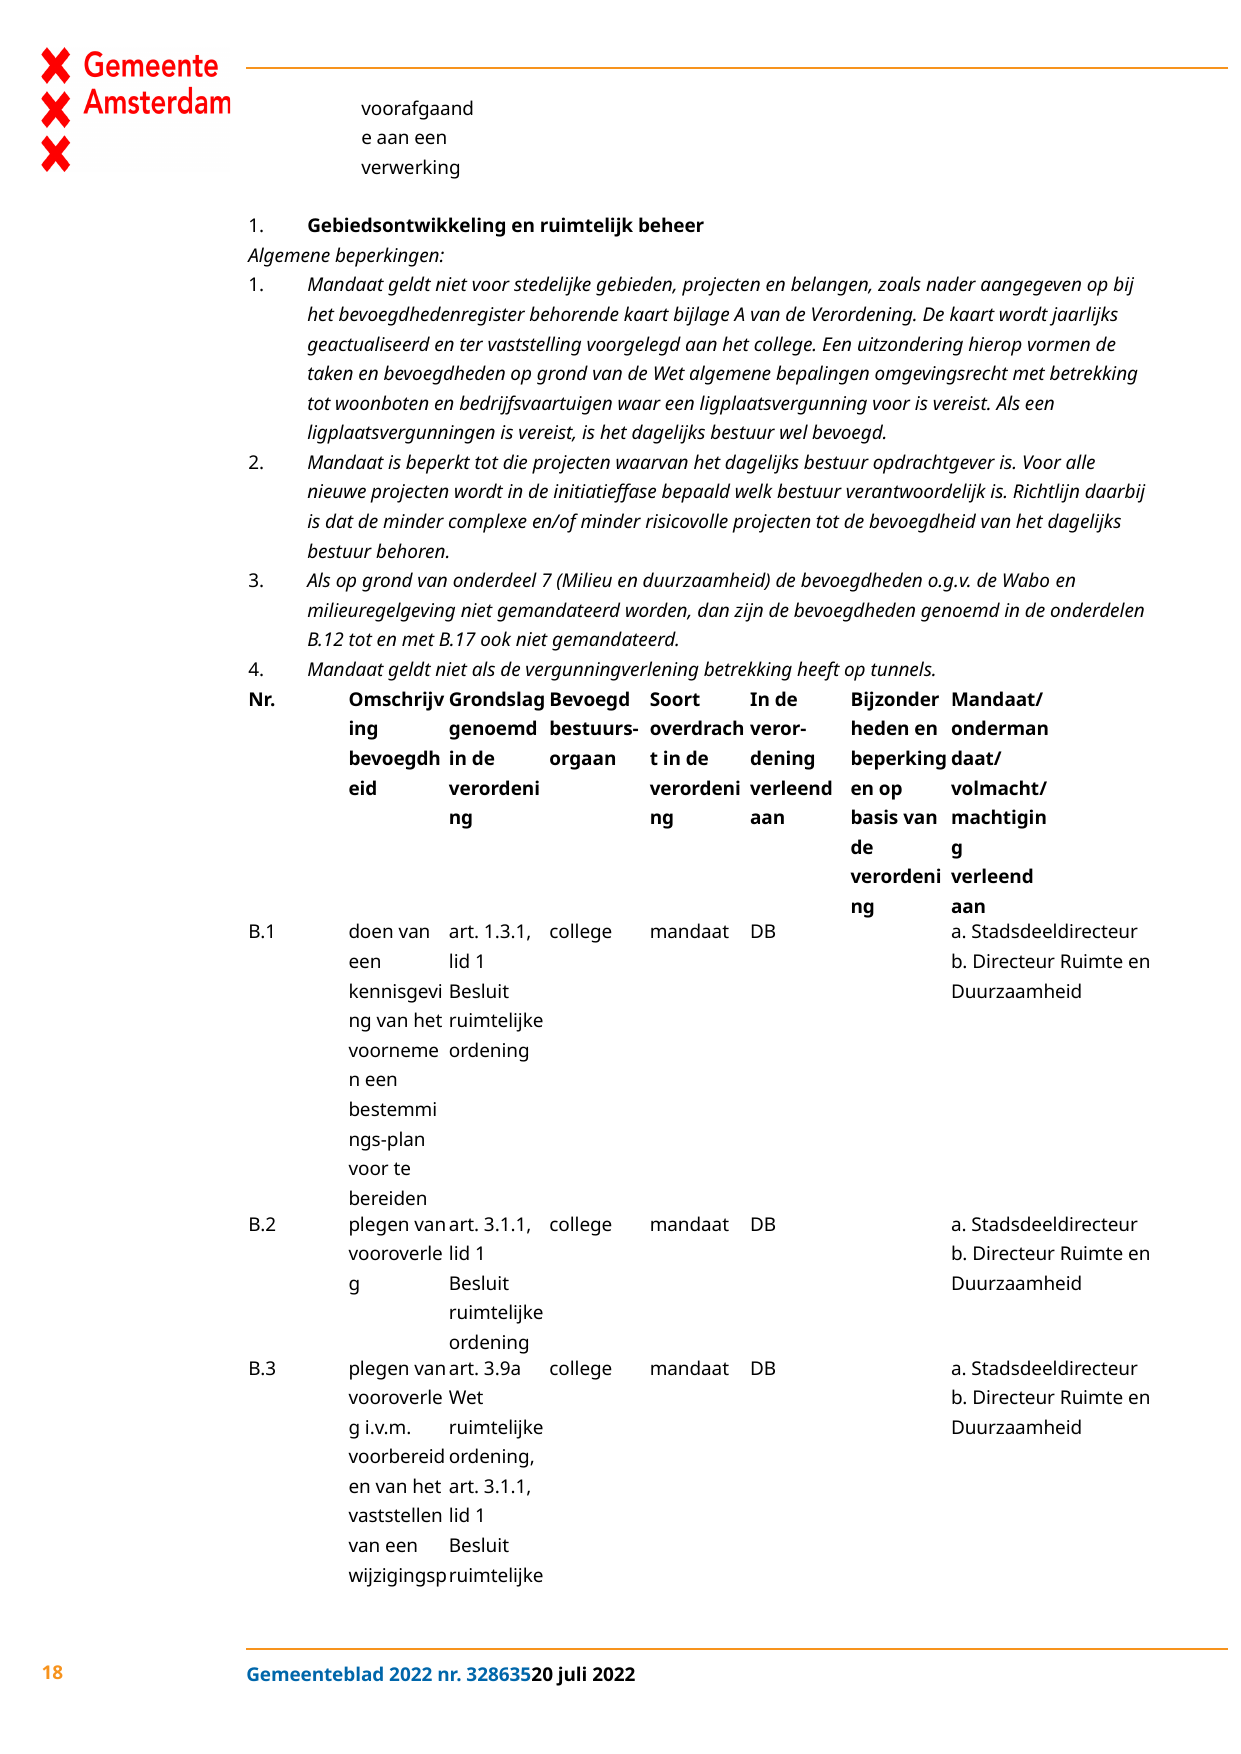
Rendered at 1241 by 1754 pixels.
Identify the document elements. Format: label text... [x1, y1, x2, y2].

table_cell college [549, 919, 649, 1211]
table_cell a. Stadsdeeldirecteur b. Directeur Ruimte en Duurzaamheid [951, 919, 1152, 1211]
table_header Mandaat/ondermandaat/ volmacht/machtiging verleend aan [951, 686, 1051, 919]
table_cell [587, 95, 700, 180]
list Gebiedsontwikkeling en ruimtelijk beheer [248, 212, 1152, 238]
table_cell a. Stadsdeeldirecteur b. Directeur Ruimte en Duurzaamheid [951, 1211, 1152, 1355]
table_cell B.2 [248, 1211, 348, 1355]
list Mandaat geldt niet voor stedelijke gebieden, projecten en belangen, zoals nader aangegeven op bij het bevoegdhedenregister behorende kaart bijlage A van de Verordening. De kaart wordt jaarlijks geactualiseerd en ter vaststelling voorgelegd aan het college. Een uitzondering hierop vormen de taken en bevoegdheden op grond van de Wet algemene bepalingen omgevingsrecht met betrekking tot woonboten en bedrijfsvaartuigen waar een ligplaatsvergunning voor is vereist. Als een ligplaatsvergunningen is vereist, is het dagelijks bestuur wel bevoegd. [248, 272, 1152, 445]
table_cell plegen van vooroverleg [348, 1211, 449, 1355]
table_cell voorafgaande aan een verwerking [361, 95, 474, 180]
table_cell [850, 1355, 951, 1588]
table_cell [813, 95, 926, 180]
table_cell mandaat [650, 1211, 750, 1355]
table_cell DB [750, 919, 850, 1211]
table_cell [248, 95, 361, 180]
table_cell B.3 [248, 1355, 348, 1588]
table_cell [850, 1211, 951, 1355]
table_cell [926, 95, 1038, 180]
list Als op grond van onderdeel 7 (Milieu en duurzaamheid) de bevoegdheden o.g.v. de Wabo en milieuregelgeving niet gemandateerd worden, dan zijn de bevoegdheden genoemd in de onderdelen B.12 tot en met B.17 ook niet gemandateerd. [248, 567, 1152, 652]
table_cell art. 3.9a Wet ruimtelijke ordening, art. 3.1.1, lid 1 Besluit ruimtelijke [449, 1355, 549, 1588]
table_cell college [549, 1355, 649, 1588]
table_cell [1039, 95, 1152, 180]
list Mandaat is beperkt tot die projecten waarvan het dagelijks bestuur opdrachtgever is. Voor alle nieuwe projecten wordt in de initiatieffase bepaald welk bestuur verantwoordelijk is. Richtlijn daarbij is dat de minder complexe en/of minder risicovolle projecten tot de bevoegdheid van het dagelijks bestuur behoren. [248, 449, 1152, 564]
picture [41, 47, 231, 172]
table_header Nr. [248, 686, 348, 919]
table_cell [850, 919, 951, 1211]
table_cell DB [750, 1211, 850, 1355]
table_cell art. 1.3.1, lid 1 Besluit ruimtelijke ordening [449, 919, 549, 1211]
table_cell [700, 95, 813, 180]
table_cell mandaat [650, 919, 750, 1211]
table_header In de veror-dening verleend aan [750, 686, 850, 919]
table_cell doen van een kennisgeving van het voornemen een bestemmings-plan voor te bereiden [348, 919, 449, 1211]
table_cell B.1 [248, 919, 348, 1211]
table_header [1051, 686, 1152, 919]
table_header Omschrijving bevoegdheid [348, 686, 449, 919]
table_cell plegen van vooroverleg i.v.m. voorbereiden van het vaststellen van een wijzigingsp [348, 1355, 449, 1588]
table_cell a. Stadsdeeldirecteur b. Directeur Ruimte en Duurzaamheid [951, 1355, 1152, 1588]
list Mandaat geldt niet als de vergunningverlening betrekking heeft op tunnels. [248, 656, 1152, 682]
table_cell mandaat [650, 1355, 750, 1588]
text Algemene beperkingen: [248, 242, 1152, 268]
table_cell college [549, 1211, 649, 1355]
table_cell [474, 95, 587, 180]
table_header Bevoegd bestuurs-orgaan [549, 686, 649, 919]
table_header Grondslag genoemd in de verordening [449, 686, 549, 919]
table_header Soort overdracht in de verordening [650, 686, 750, 919]
table_header Bijzonderheden en beperkingen op basis van de verordening [850, 686, 951, 919]
table_cell DB [750, 1355, 850, 1588]
table_cell art. 3.1.1, lid 1 Besluit ruimtelijke ordening [449, 1211, 549, 1355]
